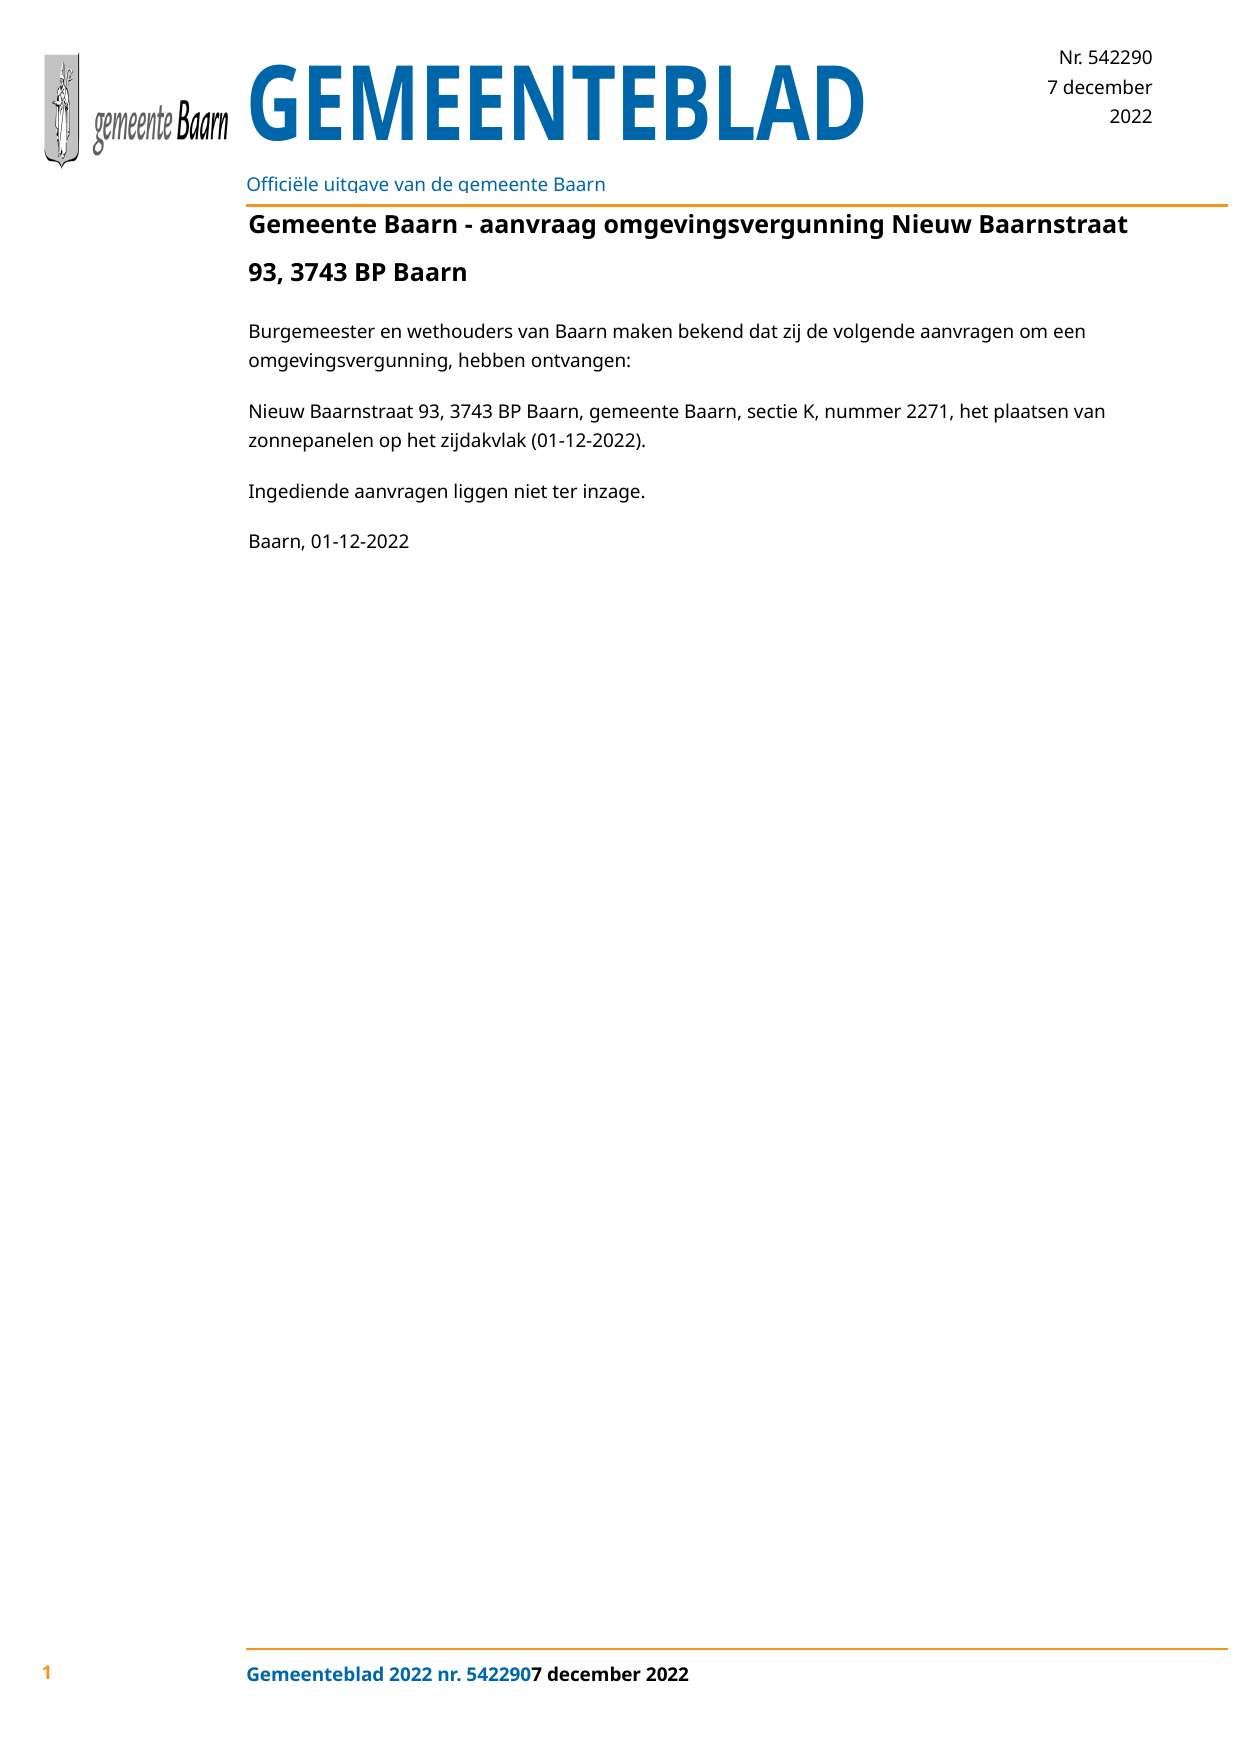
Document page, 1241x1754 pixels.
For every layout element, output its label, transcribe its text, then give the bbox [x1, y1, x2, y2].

text Gemeente Baarn - aanvraag omgevingsvergunning Nieuw Baarnstraat 93, 3743 BP Baarn [248, 207, 1152, 288]
picture [41, 47, 231, 172]
text Burgemeester en wethouders van Baarn maken bekend dat zij de volgende aanvragen om een omgevingsvergunning, hebben ontvangen: [248, 318, 1152, 373]
text Ingediende aanvragen liggen niet ter inzage. [248, 478, 1152, 504]
text Nieuw Baarnstraat 93, 3743 BP Baarn, gemeente Baarn, sectie K, nummer 2271, het plaatsen van zonnepanelen op het zijdakvlak (01-12-2022). [248, 398, 1152, 453]
text Baarn, 01-12-2022 [248, 528, 1152, 554]
